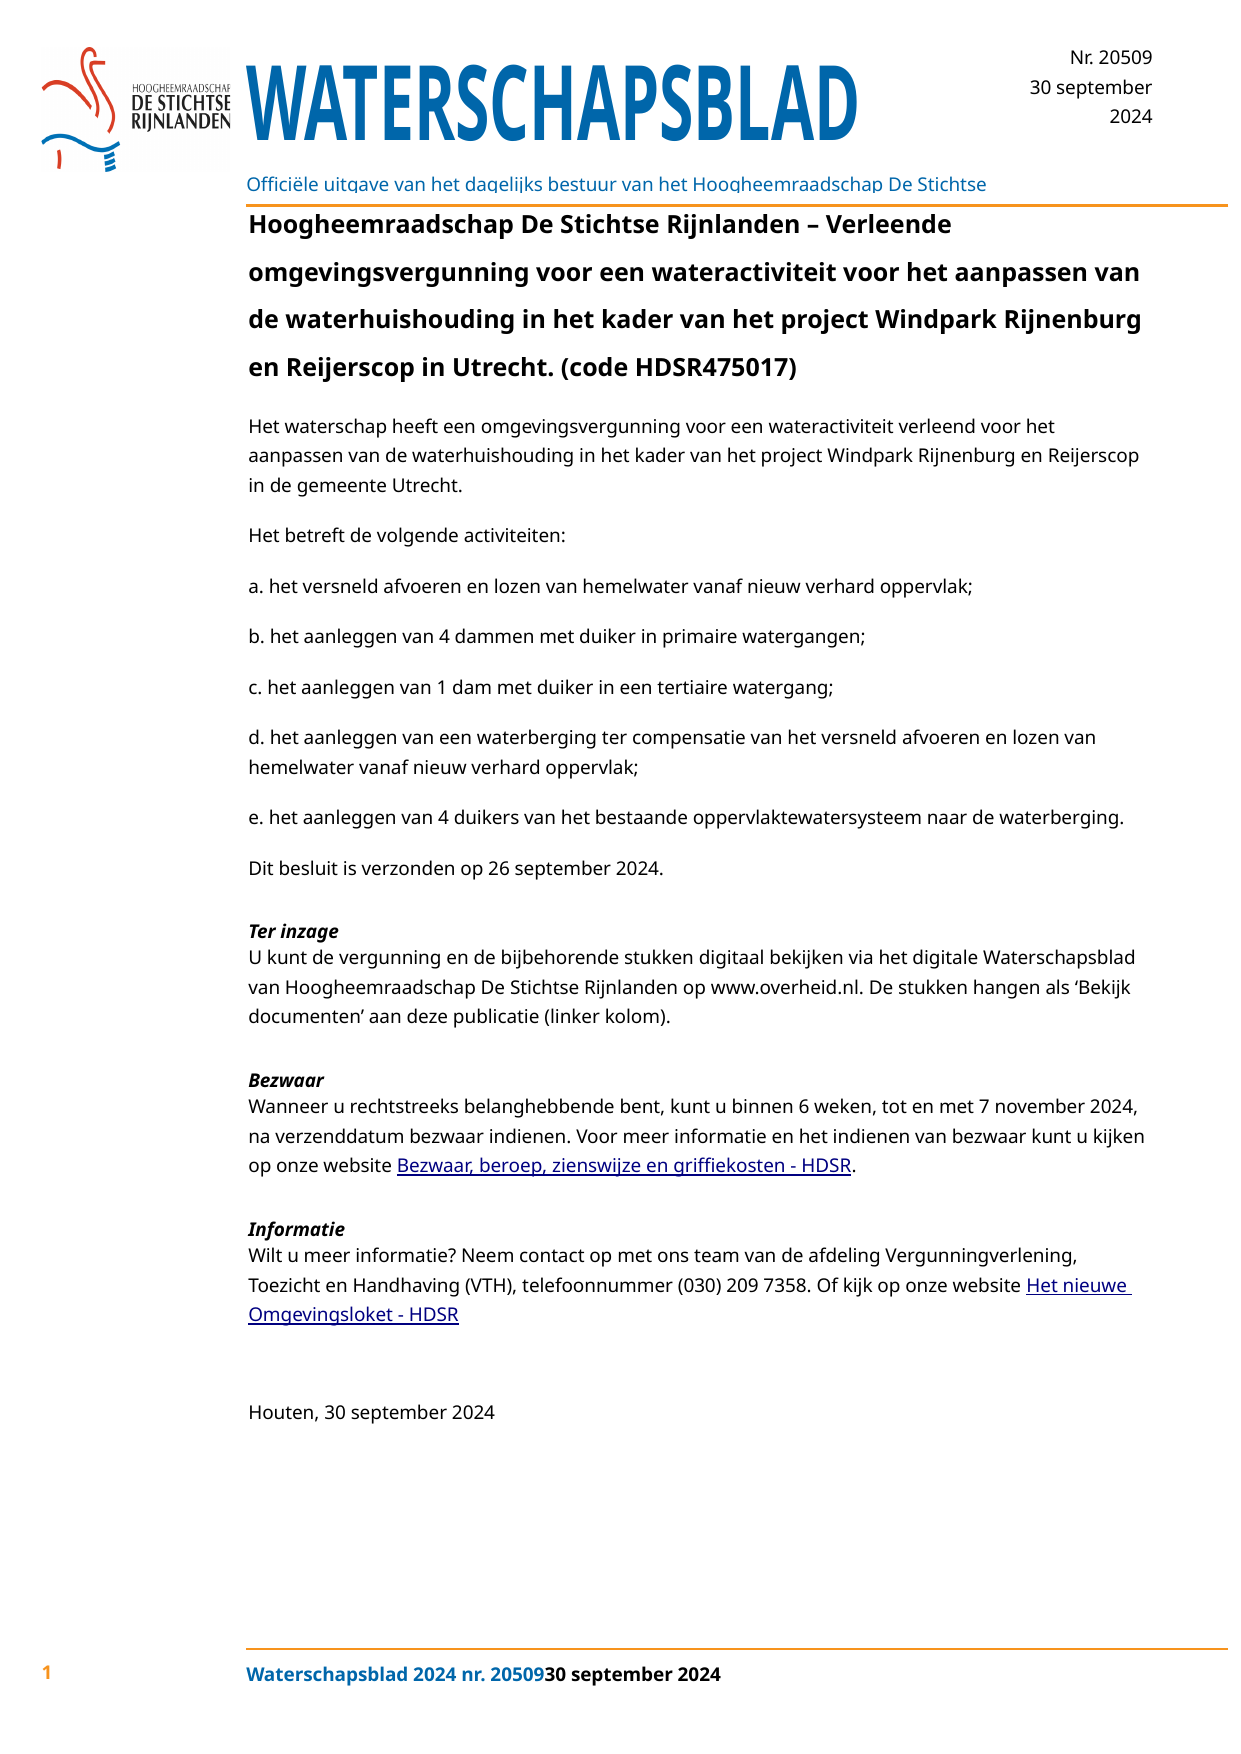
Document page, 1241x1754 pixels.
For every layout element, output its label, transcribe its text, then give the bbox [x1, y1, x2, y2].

text d. het aanleggen van een waterberging ter compensatie van het versneld afvoeren en lozen van hemelwater vanaf nieuw verhard oppervlak; [248, 724, 1152, 780]
text U kunt de vergunning en de bijbehorende stukken digitaal bekijken via het digitale Waterschapsblad van Hoogheemraadschap De Stichtse Rijnlanden op www.overheid.nl. De stukken hangen als ‘Bekijk documenten’ aan deze publicatie (linker kolom). [248, 944, 1152, 1029]
text e. het aanleggen van 4 duikers van het bestaande oppervlaktewatersysteem naar de waterberging. [248, 804, 1152, 830]
text Informatie [248, 1216, 1152, 1242]
text Het betreft de volgende activiteiten: [248, 523, 1152, 548]
text a. het versneld afvoeren en lozen van hemelwater vanaf nieuw verhard oppervlak; [248, 573, 1152, 599]
text b. het aanleggen van 4 dammen met duiker in primaire watergangen; [248, 623, 1152, 649]
text Ter inzage [248, 919, 1152, 944]
text Houten, 30 september 2024 [248, 1399, 1152, 1425]
text Hoogheemraadschap De Stichtse Rijnlanden – Verleende omgevingsvergunning voor een wateractiviteit voor het aanpassen van de waterhuishouding in het kader van het project Windpark Rijnenburg en Reijerscop in Utrecht. (code HDSR475017) [248, 207, 1152, 384]
text Bezwaar [248, 1068, 1152, 1093]
text Het waterschap heeft een omgevingsvergunning voor een wateractiviteit verleend voor het aanpassen van de waterhuishouding in het kader van het project Windpark Rijnenburg en Reijerscop in de gemeente Utrecht. [248, 413, 1152, 498]
text Dit besluit is verzonden op 26 september 2024. [248, 855, 1152, 881]
picture [41, 47, 231, 172]
text c. het aanleggen van 1 dam met duiker in een tertiaire watergang; [248, 674, 1152, 700]
text Wanneer u rechtstreeks belanghebbende bent, kunt u binnen 6 weken, tot en met 7 november 2024, na verzenddatum bezwaar indienen. Voor meer informatie en het indienen van bezwaar kunt u kijken op onze website Bezwaar, beroep, zienswijze en griffiekosten - HDSR. [248, 1093, 1152, 1178]
text Wilt u meer informatie? Neem contact op met ons team van de afdeling Vergunningverlening, Toezicht en Handhaving (VTH), telefoonnummer (030) 209 7358. Of kijk op onze website Het nieuwe Omgevingsloket - HDSR [248, 1242, 1152, 1327]
